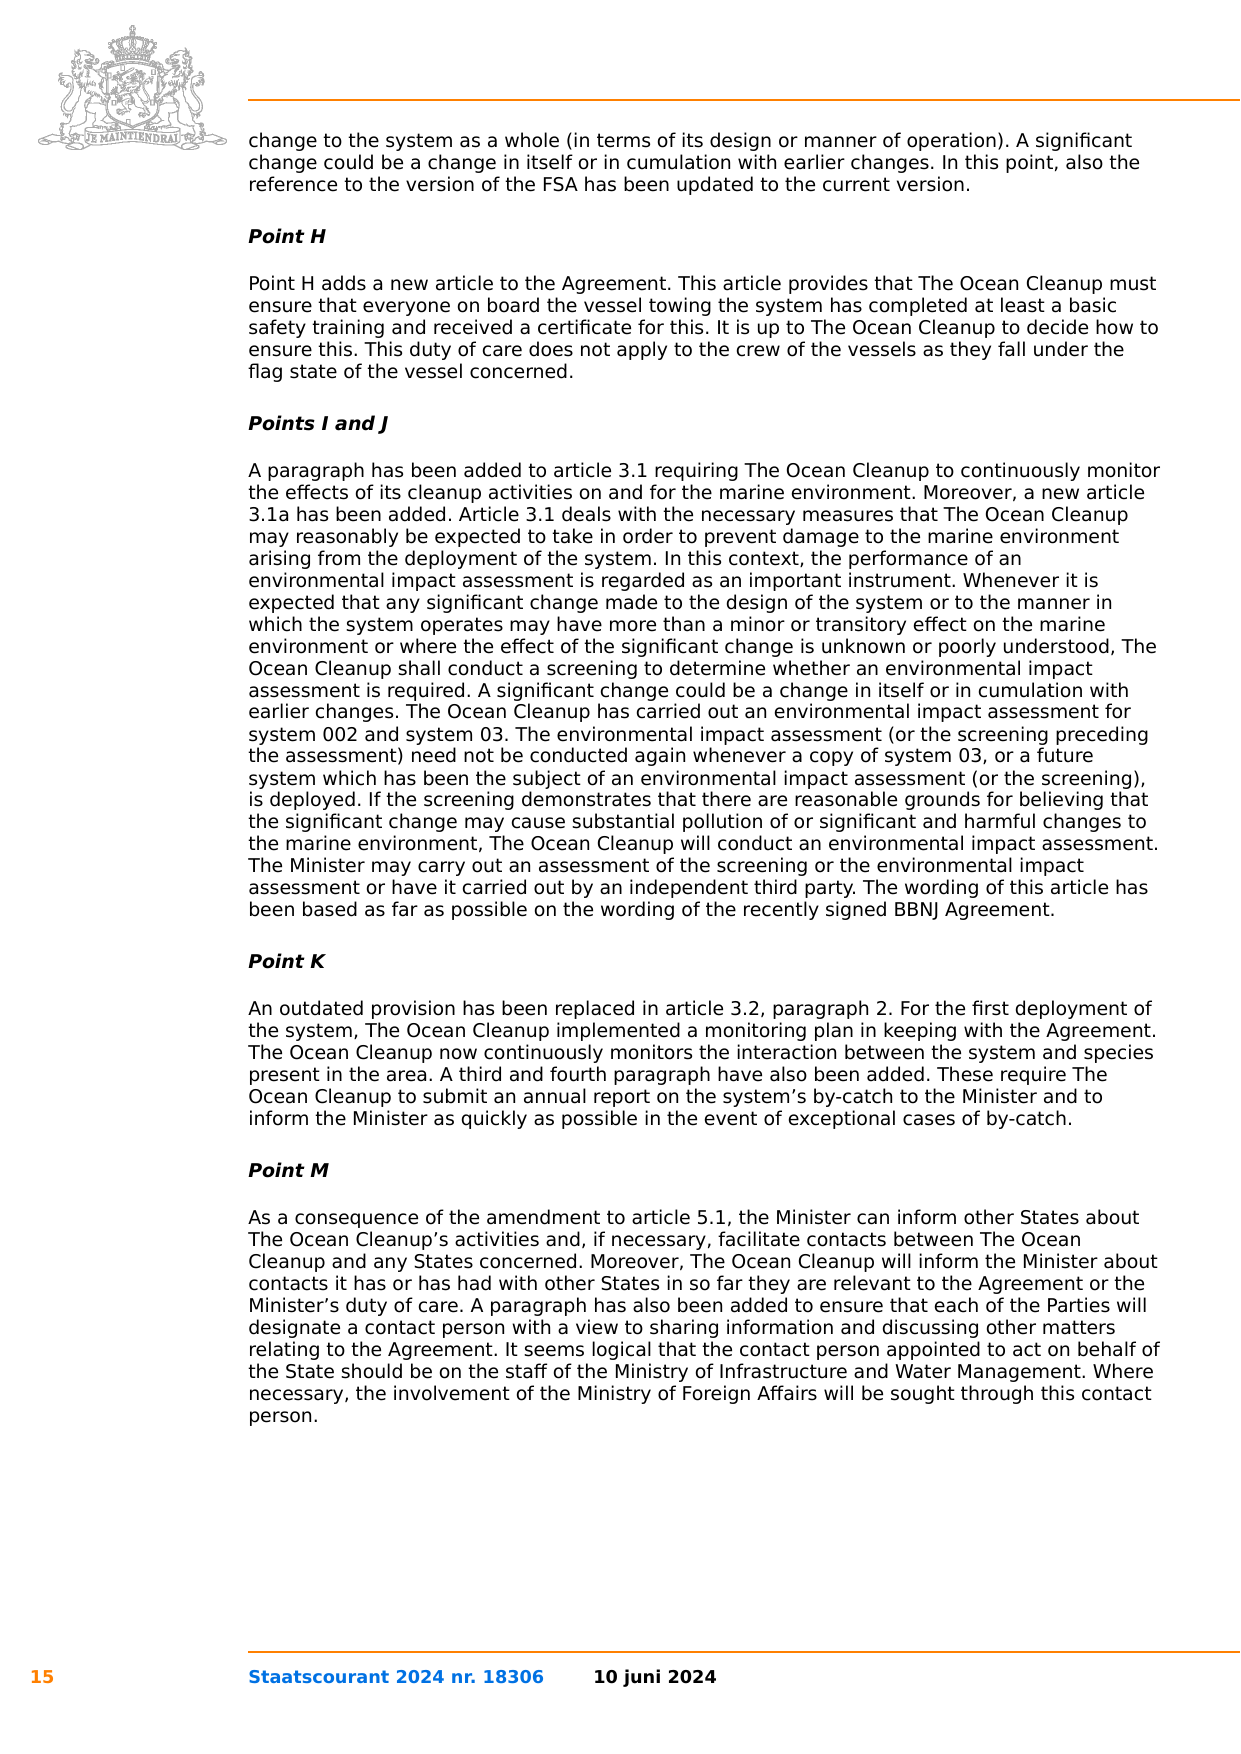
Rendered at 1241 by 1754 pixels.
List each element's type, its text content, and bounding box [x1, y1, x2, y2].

subtitle Point K [248, 951, 1163, 973]
subtitle Points I and J [248, 413, 1163, 435]
text change to the system as a whole (in terms of its design or manner of operation). A significant change could be a change in itself or in cumulation with earlier changes. In this point, also the reference to the version of the FSA has been updated to the current version. [248, 130, 1163, 196]
subtitle Point H [248, 226, 1163, 248]
subtitle Point M [248, 1160, 1163, 1182]
picture [38, 25, 227, 150]
text A paragraph has been added to article 3.1 requiring The Ocean Cleanup to continuously monitor the effects of its cleanup activities on and for the marine environment. Moreover, a new article 3.1a has been added. Article 3.1 deals with the necessary measures that The Ocean Cleanup may reasonably be expected to take in order to prevent damage to the marine environment arising from the deployment of the system. In this context, the performance of an environmental impact assessment is regarded as an important instrument. Whenever it is expected that any significant change made to the design of the system or to the manner in which the system operates may have more than a minor or transitory effect on the marine environment or where the effect of the significant change is unknown or poorly understood, The Ocean Cleanup shall conduct a screening to determine whether an environmental impact assessment is required. A significant change could be a change in itself or in cumulation with earlier changes. The Ocean Cleanup has carried out an environmental impact assessment for system 002 and system 03. The environmental impact assessment (or the screening preceding the assessment) need not be conducted again whenever a copy of system 03, or a future system which has been the subject of an environmental impact assessment (or the screening), is deployed. If the screening demonstrates that there are reasonable grounds for believing that the significant change may cause substantial pollution of or significant and harmful changes to the marine environment, The Ocean Cleanup will conduct an environmental impact assessment. The Minister may carry out an assessment of the screening or the environmental impact assessment or have it carried out by an independent third party. The wording of this article has been based as far as possible on the wording of the recently signed BBNJ Agreement. [248, 460, 1163, 921]
text As a consequence of the amendment to article 5.1, the Minister can inform other States about The Ocean Cleanup’s activities and, if necessary, facilitate contacts between The Ocean Cleanup and any States concerned. Moreover, The Ocean Cleanup will inform the Minister about contacts it has or has had with other States in so far they are relevant to the Agreement or the Minister’s duty of care. A paragraph has also been added to ensure that each of the Parties will designate a contact person with a view to sharing information and discussing other matters relating to the Agreement. It seems logical that the contact person appointed to act on behalf of the State should be on the staff of the Ministry of Infrastructure and Water Management. Where necessary, the involvement of the Ministry of Foreign Affairs will be sought through this contact person. [248, 1207, 1163, 1427]
text Point H adds a new article to the Agreement. This article provides that The Ocean Cleanup must ensure that everyone on board the vessel towing the system has completed at least a basic safety training and received a certificate for this. It is up to The Ocean Cleanup to decide how to ensure this. This duty of care does not apply to the crew of the vessels as they fall under the flag state of the vessel concerned. [248, 273, 1163, 383]
text An outdated provision has been replaced in article 3.2, paragraph 2. For the first deployment of the system, The Ocean Cleanup implemented a monitoring plan in keeping with the Agreement. The Ocean Cleanup now continuously monitors the interaction between the system and species present in the area. A third and fourth paragraph have also been added. These require The Ocean Cleanup to submit an annual report on the system’s by-catch to the Minister and to inform the Minister as quickly as possible in the event of exceptional cases of by-catch. [248, 998, 1163, 1130]
